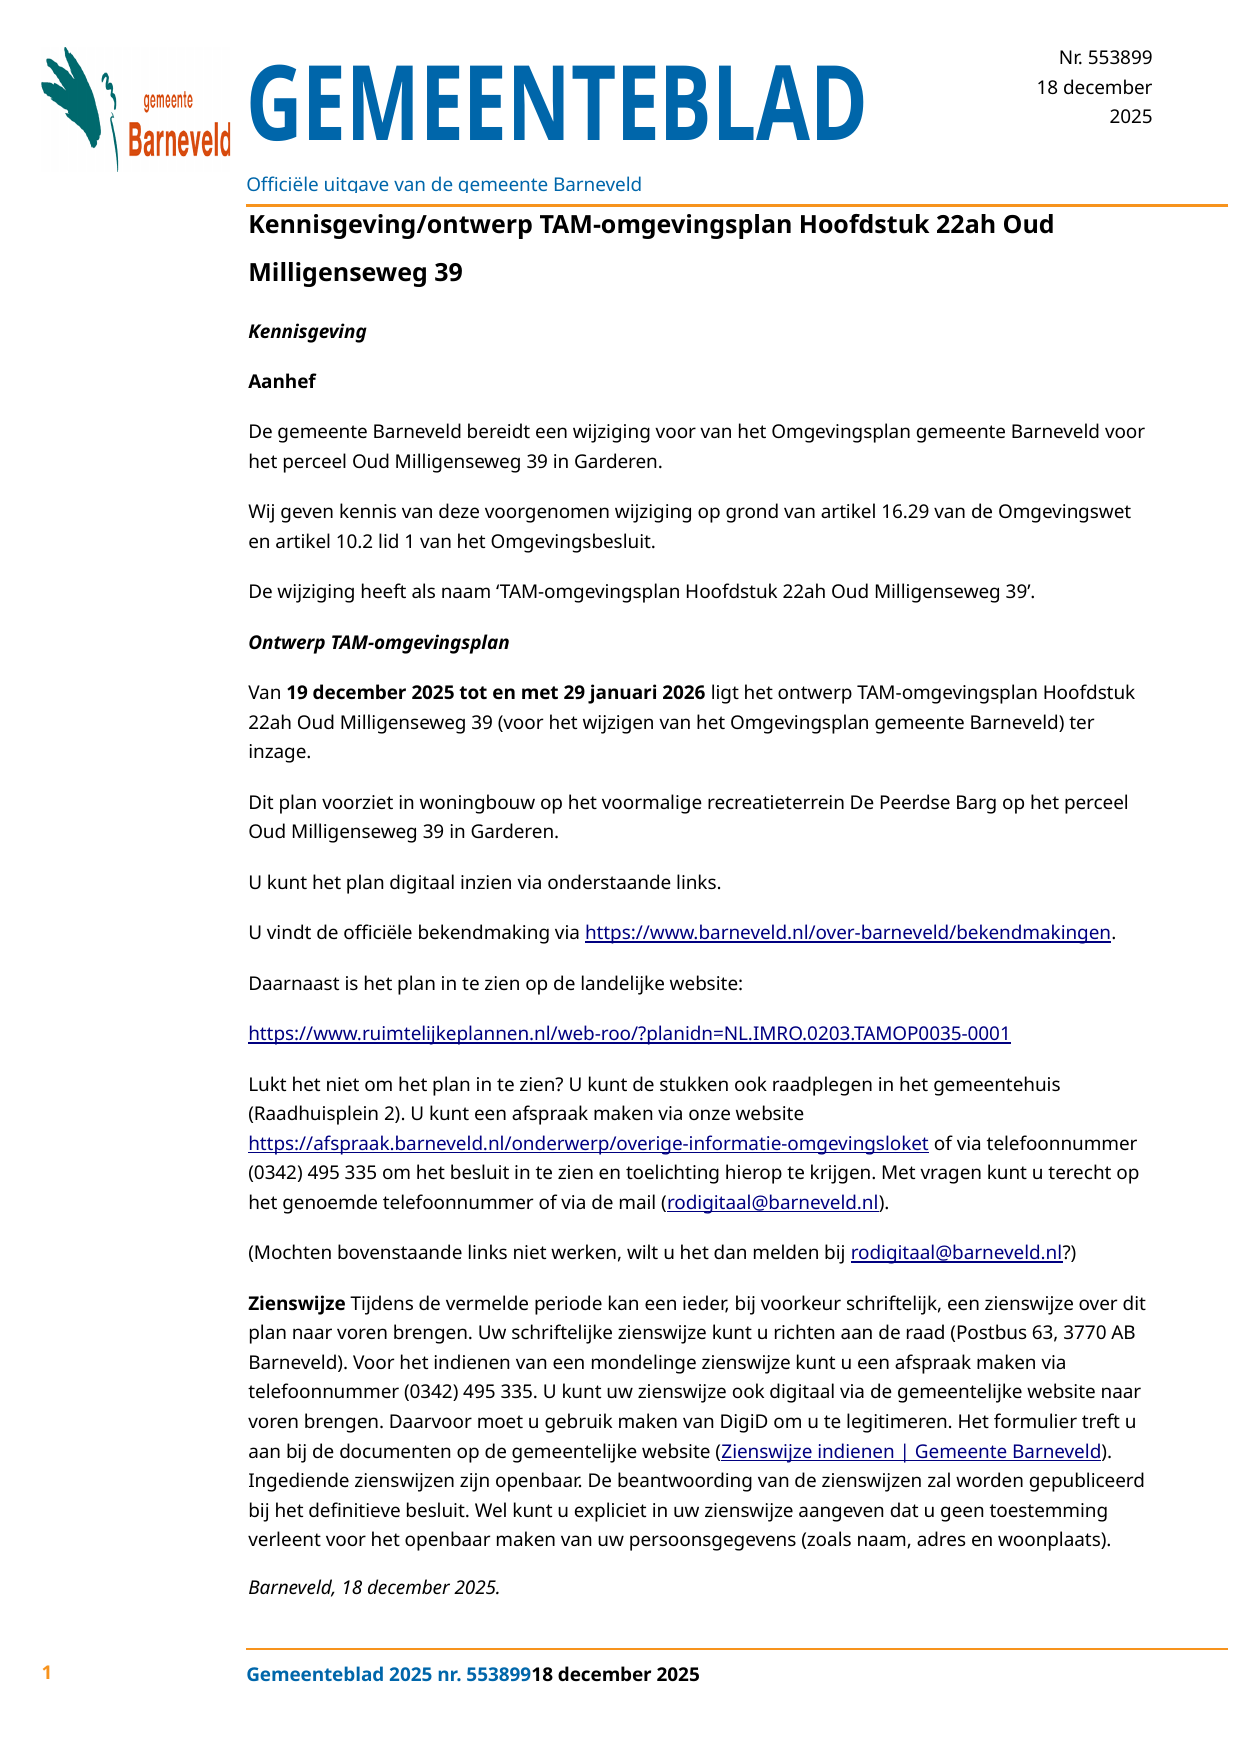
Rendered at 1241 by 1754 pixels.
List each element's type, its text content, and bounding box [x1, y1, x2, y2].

text Kennisgeving [248, 318, 1152, 344]
text Aanhef [248, 368, 1152, 394]
text De gemeente Barneveld bereidt een wijziging voor van het Omgevingsplan gemeente Barneveld voor het perceel Oud Milligenseweg 39 in Garderen. [248, 419, 1152, 474]
text Dit plan voorziet in woningbouw op het voormalige recreatieterrein De Peerdse Barg op het perceel Oud Milligenseweg 39 in Garderen. [248, 789, 1152, 844]
text Barneveld, 18 december 2025. [248, 1574, 1152, 1600]
text Kennisgeving/ontwerp TAM-omgevingsplan Hoofdstuk 22ah Oud Milligenseweg 39 [248, 207, 1152, 288]
text Daarnaast is het plan in te zien op de landelijke website: [248, 970, 1152, 996]
text U kunt het plan digitaal inzien via onderstaande links. [248, 869, 1152, 895]
text (Mochten bovenstaande links niet werken, wilt u het dan melden bij rodigitaal@barneveld.nl?) [248, 1239, 1152, 1265]
picture [41, 47, 231, 172]
text Van 19 december 2025 tot en met 29 januari 2026 ligt het ontwerp TAM-omgevingsplan Hoofdstuk 22ah Oud Milligenseweg 39 (voor het wijzigen van het Omgevingsplan gemeente Barneveld) ter inzage. [248, 679, 1152, 764]
text Zienswijze Tijdens de vermelde periode kan een ieder, bij voorkeur schriftelijk, een zienswijze over dit plan naar voren brengen. Uw schriftelijke zienswijze kunt u richten aan de raad (Postbus 63, 3770 AB Barneveld). Voor het indienen van een mondelinge zienswijze kunt u een afspraak maken via telefoonnummer (0342) 495 335. U kunt uw zienswijze ook digitaal via de gemeentelijke website naar voren brengen. Daarvoor moet u gebruik maken van DigiD om u te legitimeren. Het formulier treft u aan bij de documenten op de gemeentelijke website (Zienswijze indienen | Gemeente Barneveld). Ingediende zienswijzen zijn openbaar. De beantwoording van de zienswijzen zal worden gepubliceerd bij het definitieve besluit. Wel kunt u expliciet in uw zienswijze aangeven dat u geen toestemming verleent voor het openbaar maken van uw persoonsgegevens (zoals naam, adres en woonplaats). [248, 1290, 1152, 1552]
text Lukt het niet om het plan in te zien? U kunt de stukken ook raadplegen in het gemeentehuis (Raadhuisplein 2). U kunt een afspraak maken via onze website https://afspraak.barneveld.nl/onderwerp/overige-informatie-omgevingsloket of via telefoonnummer (0342) 495 335 om het besluit in te zien en toelichting hierop te krijgen. Met vragen kunt u terecht op het genoemde telefoonnummer of via de mail (rodigitaal@barneveld.nl). [248, 1071, 1152, 1215]
text De wijziging heeft als naam ‘TAM-omgevingsplan Hoofdstuk 22ah Oud Milligenseweg 39’. [248, 579, 1152, 604]
text Wij geven kennis van deze voorgenomen wijziging op grond van artikel 16.29 van de Omgevingswet en artikel 10.2 lid 1 van het Omgevingsbesluit. [248, 499, 1152, 554]
text U vindt de officiële bekendmaking via https://www.barneveld.nl/over-barneveld/bekendmakingen. [248, 919, 1152, 945]
text Ontwerp TAM-omgevingsplan [248, 629, 1152, 655]
text https://www.ruimtelijkeplannen.nl/web-roo/?planidn=NL.IMRO.0203.TAMOP0035-0001 [248, 1020, 1152, 1046]
